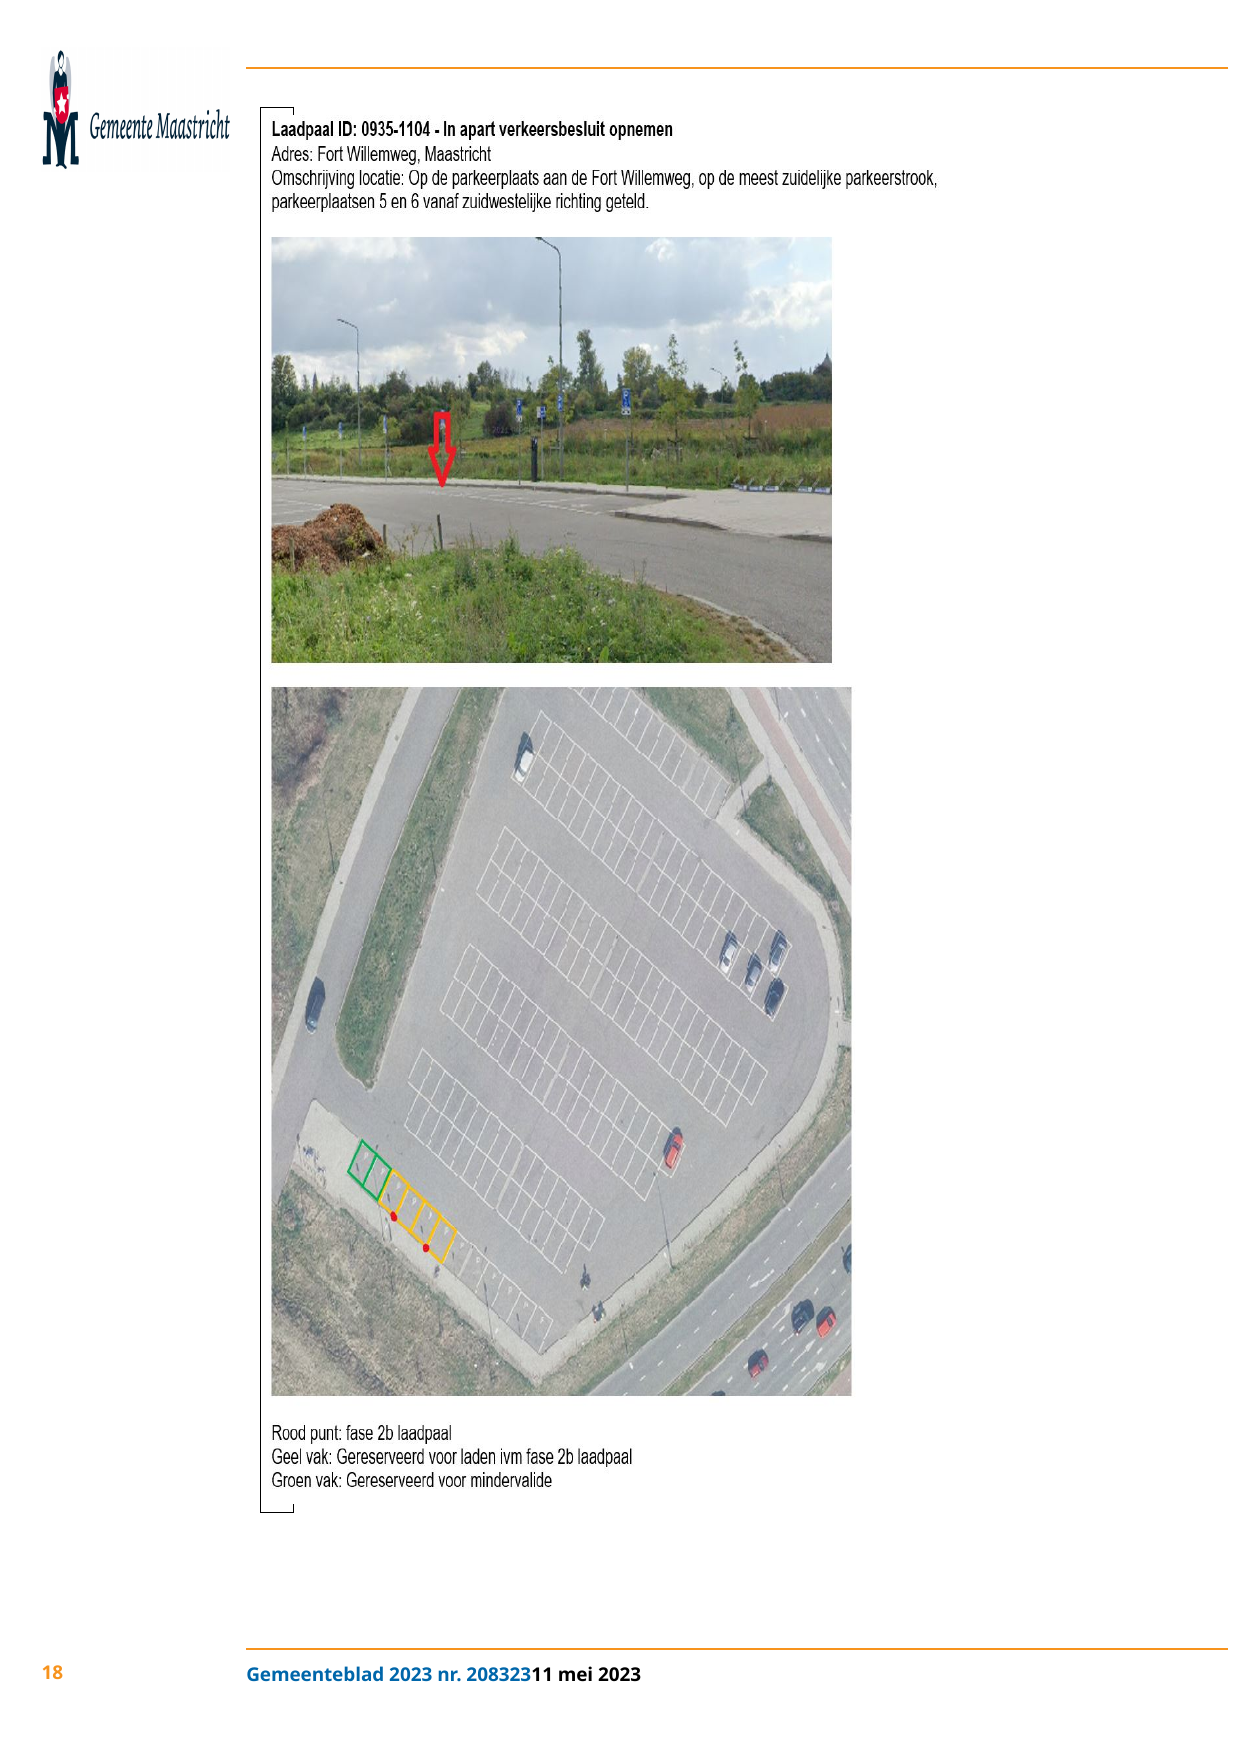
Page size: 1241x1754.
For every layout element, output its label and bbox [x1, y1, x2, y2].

picture [41, 47, 231, 172]
picture [268, 115, 943, 1504]
